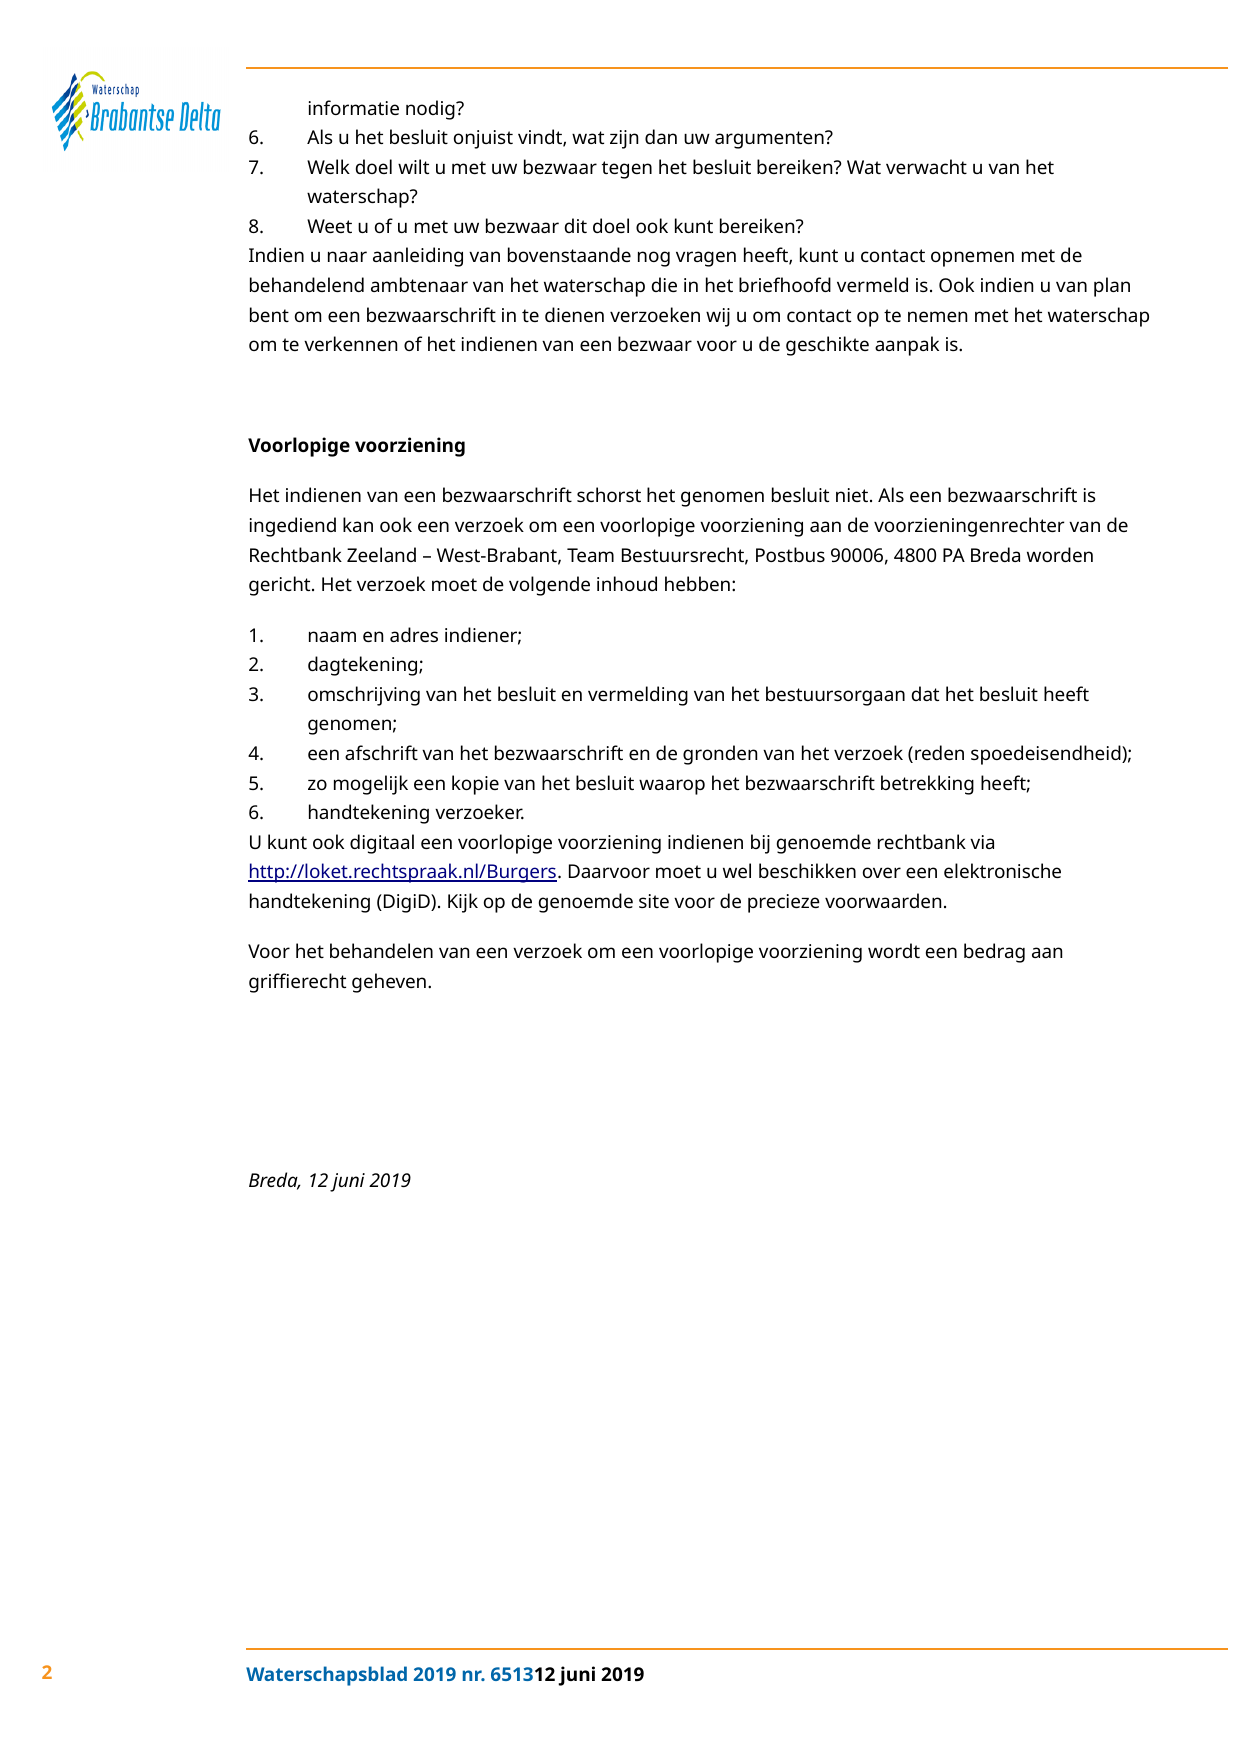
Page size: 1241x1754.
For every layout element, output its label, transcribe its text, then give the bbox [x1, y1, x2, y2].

picture [41, 47, 231, 172]
list een afschrift van het bezwaarschrift en de gronden van het verzoek (reden spoedeisendheid); [248, 740, 1152, 766]
list Weet u of u met uw bezwaar dit doel ook kunt bereiken? [248, 213, 1152, 239]
list dagtekening; [248, 651, 1152, 677]
list handtekening verzoeker. [248, 799, 1152, 825]
text U kunt ook digitaal een voorlopige voorziening indienen bij genoemde rechtbank via http://loket.rechtspraak.nl/Burgers. Daarvoor moet u wel beschikken over een elektronische handtekening (DigiD). Kijk op de genoemde site voor de precieze voorwaarden. [248, 829, 1152, 914]
text Voorlopige voorziening [248, 432, 1152, 458]
list naam en adres indiener; [248, 622, 1152, 648]
list informatie nodig? [248, 95, 1152, 121]
list Als u het besluit onjuist vindt, wat zijn dan uw argumenten? [248, 124, 1152, 150]
text Voor het behandelen van een verzoek om een voorlopige voorziening wordt een bedrag aan griffierecht geheven. [248, 938, 1152, 994]
text Breda, 12 juni 2019 [248, 1167, 1152, 1193]
list omschrijving van het besluit en vermelding van het bestuursorgaan dat het besluit heeft genomen; [248, 681, 1152, 736]
text Indien u naar aanleiding van bovenstaande nog vragen heeft, kunt u contact opnemen met de behandelend ambtenaar van het waterschap die in het briefhoofd vermeld is. Ook indien u van plan bent om een bezwaarschrift in te dienen verzoeken wij u om contact op te nemen met het waterschap om te verkennen of het indienen van een bezwaar voor u de geschikte aanpak is. [248, 243, 1152, 357]
list zo mogelijk een kopie van het besluit waarop het bezwaarschrift betrekking heeft; [248, 770, 1152, 796]
text Het indienen van een bezwaarschrift schorst het genomen besluit niet. Als een bezwaarschrift is ingediend kan ook een verzoek om een voorlopige voorziening aan de voorzieningenrechter van de Rechtbank Zeeland – West-Brabant, Team Bestuursrecht, Postbus 90006, 4800 PA Breda worden gericht. Het verzoek moet de volgende inhoud hebben: [248, 483, 1152, 597]
list Welk doel wilt u met uw bezwaar tegen het besluit bereiken? Wat verwacht u van het waterschap? [248, 154, 1152, 209]
